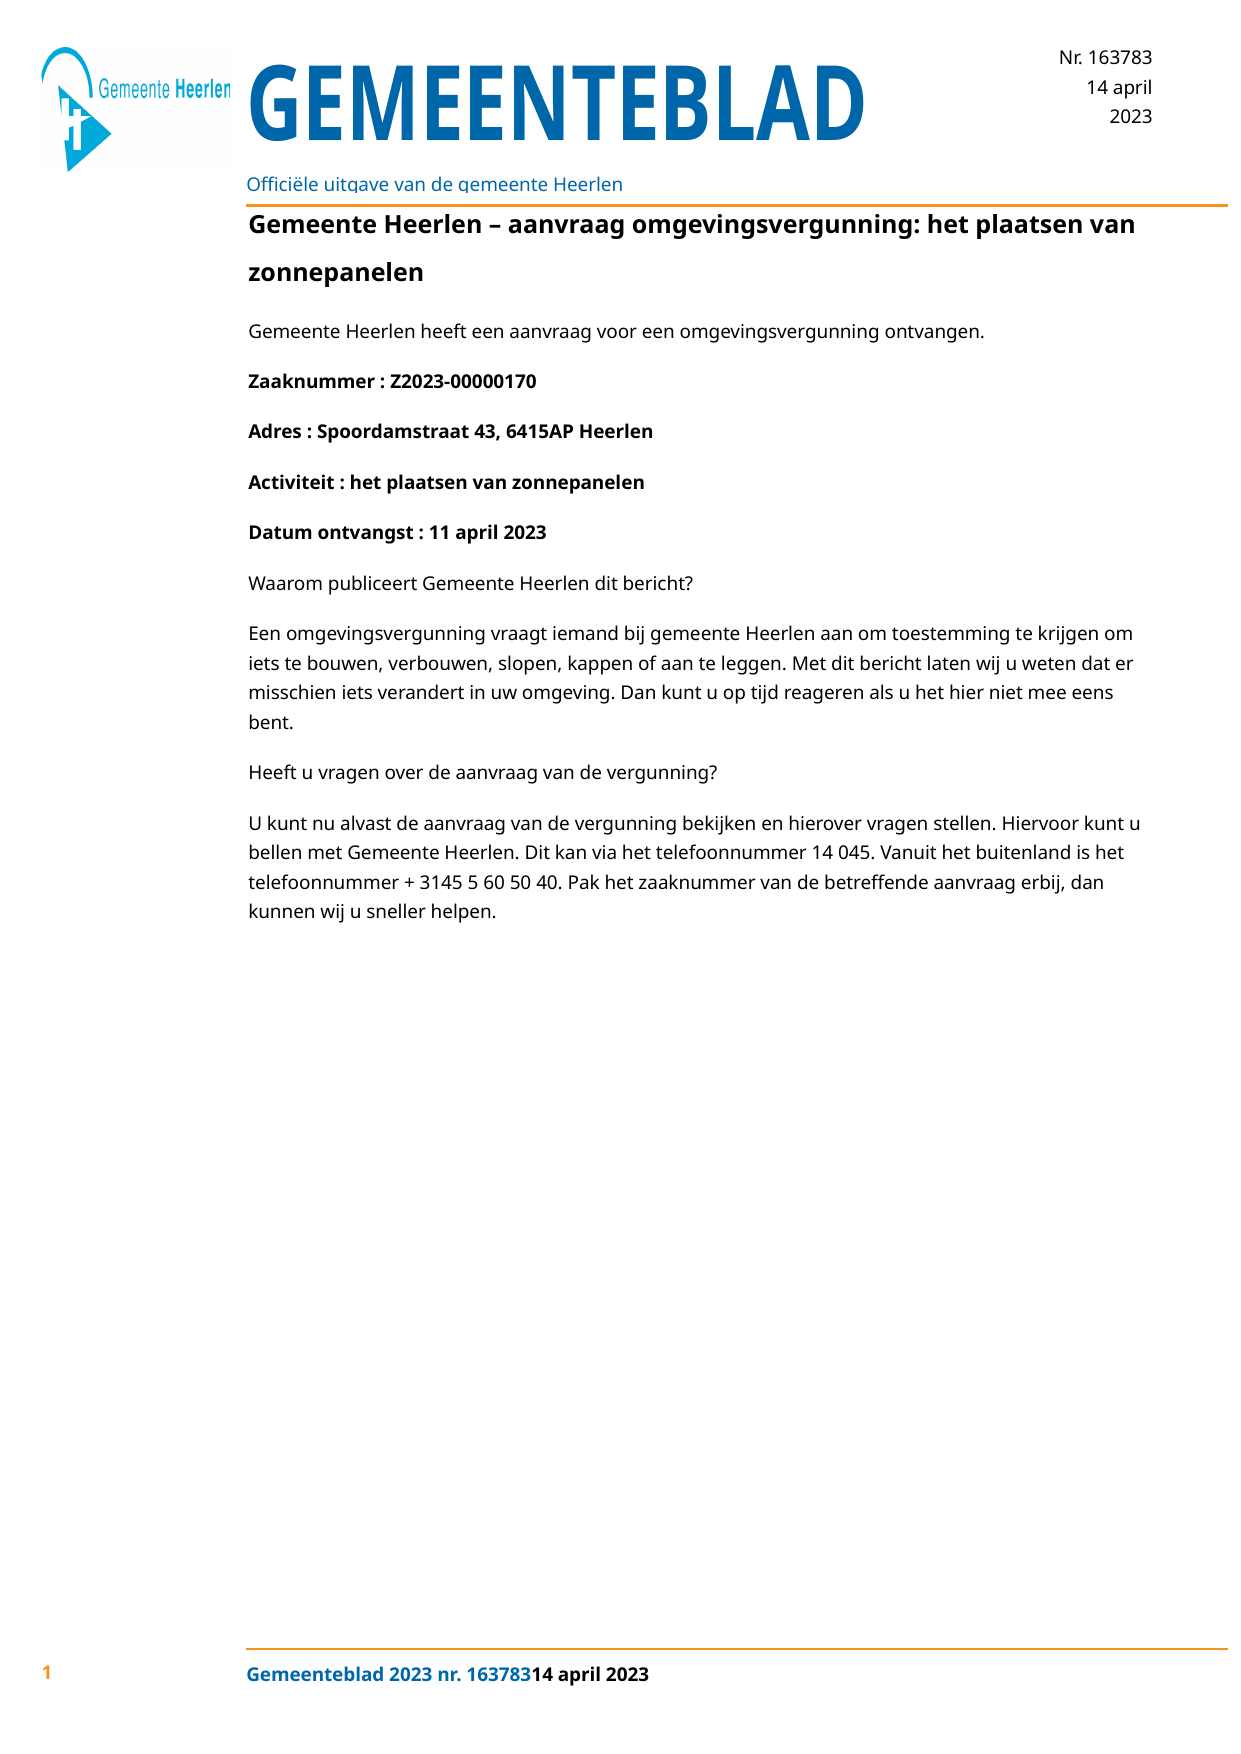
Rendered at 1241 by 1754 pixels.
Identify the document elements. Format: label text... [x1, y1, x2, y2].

text Heeft u vragen over de aanvraag van de vergunning? [248, 759, 1152, 785]
text Gemeente Heerlen – aanvraag omgevingsvergunning: het plaatsen van zonnepanelen [248, 207, 1152, 288]
text Een omgevingsvergunning vraagt iemand bij gemeente Heerlen aan om toestemming te krijgen om iets te bouwen, verbouwen, slopen, kappen of aan te leggen. Met dit bericht laten wij u weten dat er misschien iets verandert in uw omgeving. Dan kunt u op tijd reageren als u het hier niet mee eens bent. [248, 620, 1152, 735]
picture [41, 47, 231, 172]
text U kunt nu alvast de aanvraag van de vergunning bekijken en hierover vragen stellen. Hiervoor kunt u bellen met Gemeente Heerlen. Dit kan via het telefoonnummer 14 045. Vanuit het buitenland is het telefoonnummer + 3145 5 60 50 40. Pak het zaaknummer van de betreffende aanvraag erbij, dan kunnen wij u sneller helpen. [248, 810, 1152, 924]
text Adres : Spoordamstraat 43, 6415AP Heerlen [248, 419, 1152, 444]
text Waarom publiceert Gemeente Heerlen dit bericht? [248, 570, 1152, 596]
text Datum ontvangst : 11 april 2023 [248, 519, 1152, 545]
text Zaaknummer : Z2023-00000170 [248, 368, 1152, 394]
text Activiteit : het plaatsen van zonnepanelen [248, 469, 1152, 495]
picture [41, 47, 59, 70]
text Gemeente Heerlen heeft een aanvraag voor een omgevingsvergunning ontvangen. [248, 318, 1152, 344]
